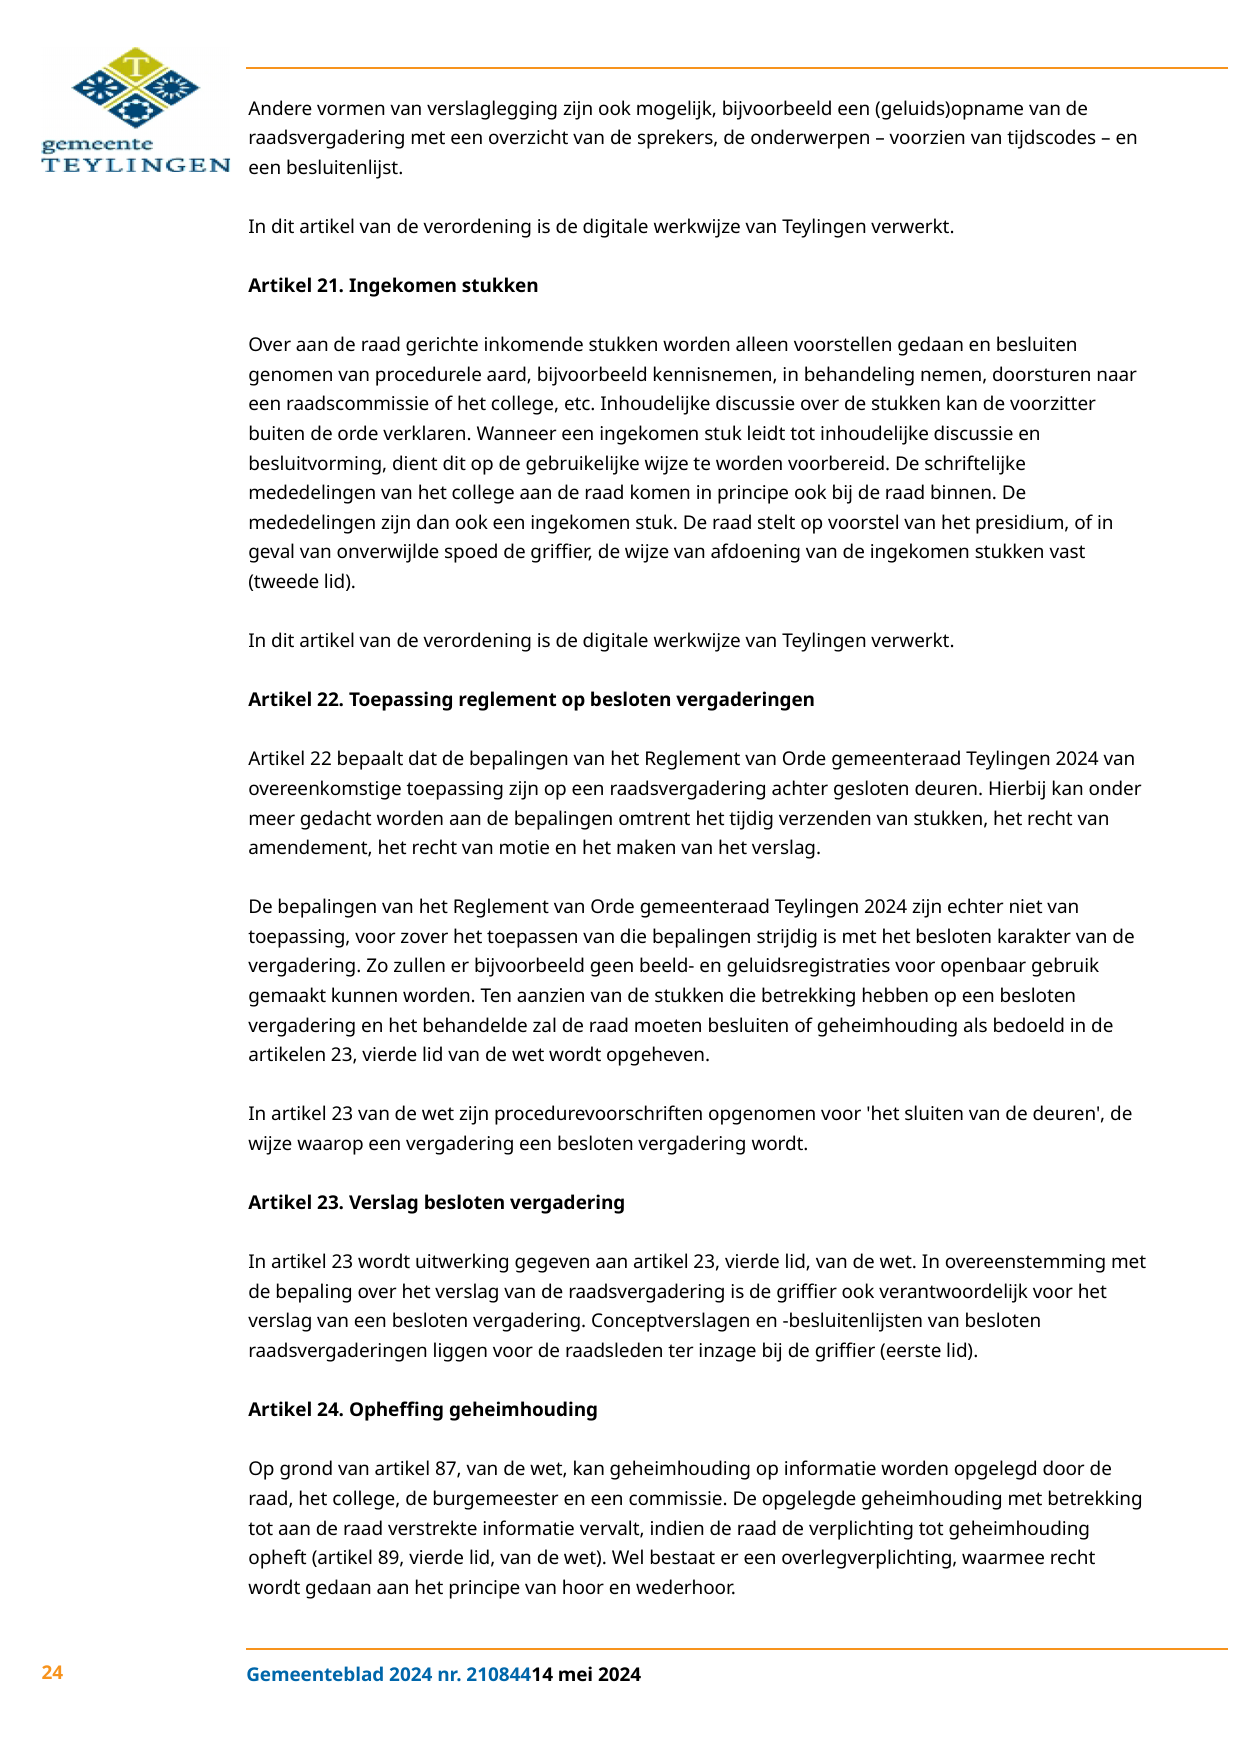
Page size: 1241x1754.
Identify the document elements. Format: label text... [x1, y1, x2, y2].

text Artikel 23. Verslag besloten vergadering [248, 1189, 1152, 1215]
text Andere vormen van verslaglegging zijn ook mogelijk, bijvoorbeeld een (geluids)opname van de raadsvergadering met een overzicht van de sprekers, de onderwerpen – voorzien van tijdscodes – en een besluitenlijst. [248, 95, 1152, 180]
picture [41, 47, 231, 172]
text In dit artikel van de verordening is de digitale werkwijze van Teylingen verwerkt. [248, 627, 1152, 653]
text In dit artikel van de verordening is de digitale werkwijze van Teylingen verwerkt. [248, 213, 1152, 239]
text Artikel 22. Toepassing reglement op besloten vergaderingen [248, 686, 1152, 712]
text Artikel 21. Ingekomen stukken [248, 272, 1152, 298]
text Over aan de raad gerichte inkomende stukken worden alleen voorstellen gedaan en besluiten genomen van procedurele aard, bijvoorbeeld kennisnemen, in behandeling nemen, doorsturen naar een raadscommissie of het college, etc. Inhoudelijke discussie over de stukken kan de voorzitter buiten de orde verklaren. Wanneer een ingekomen stuk leidt tot inhoudelijke discussie en besluitvorming, dient dit op de gebruikelijke wijze te worden voorbereid. De schriftelijke mededelingen van het college aan de raad komen in principe ook bij de raad binnen. De mededelingen zijn dan ook een ingekomen stuk. De raad stelt op voorstel van het presidium, of in geval van onverwijlde spoed de griffier, de wijze van afdoening van de ingekomen stukken vast (tweede lid). [248, 331, 1152, 594]
text Op grond van artikel 87, van de wet, kan geheimhouding op informatie worden opgelegd door de raad, het college, de burgemeester en een commissie. De opgelegde geheimhouding met betrekking tot aan de raad verstrekte informatie vervalt, indien de raad de verplichting tot geheimhouding opheft (artikel 89, vierde lid, van de wet). Wel bestaat er een overlegverplichting, waarmee recht wordt gedaan aan het principe van hoor en wederhoor. [248, 1456, 1152, 1600]
text In artikel 23 van de wet zijn procedurevoorschriften opgenomen voor 'het sluiten van de deuren', de wijze waarop een vergadering een besloten vergadering wordt. [248, 1101, 1152, 1156]
text De bepalingen van het Reglement van Orde gemeenteraad Teylingen 2024 zijn echter niet van toepassing, voor zover het toepassen van die bepalingen strijdig is met het besloten karakter van de vergadering. Zo zullen er bijvoorbeeld geen beeld- en geluidsregistraties voor openbaar gebruik gemaakt kunnen worden. Ten aanzien van de stukken die betrekking hebben op een besloten vergadering en het behandelde zal de raad moeten besluiten of geheimhouding als bedoeld in de artikelen 23, vierde lid van de wet wordt opgeheven. [248, 893, 1152, 1067]
text In artikel 23 wordt uitwerking gegeven aan artikel 23, vierde lid, van de wet. In overeenstemming met de bepaling over het verslag van de raadsvergadering is de griffier ook verantwoordelijk voor het verslag van een besloten vergadering. Conceptverslagen en -besluitenlijsten van besloten raadsvergaderingen liggen voor de raadsleden ter inzage bij de griffier (eerste lid). [248, 1248, 1152, 1363]
text Artikel 22 bepaalt dat de bepalingen van het Reglement van Orde gemeenteraad Teylingen 2024 van overeenkomstige toepassing zijn op een raadsvergadering achter gesloten deuren. Hierbij kan onder meer gedacht worden aan de bepalingen omtrent het tijdig verzenden van stukken, het recht van amendement, het recht van motie en het maken van het verslag. [248, 746, 1152, 860]
text Artikel 24. Opheffing geheimhouding [248, 1396, 1152, 1422]
